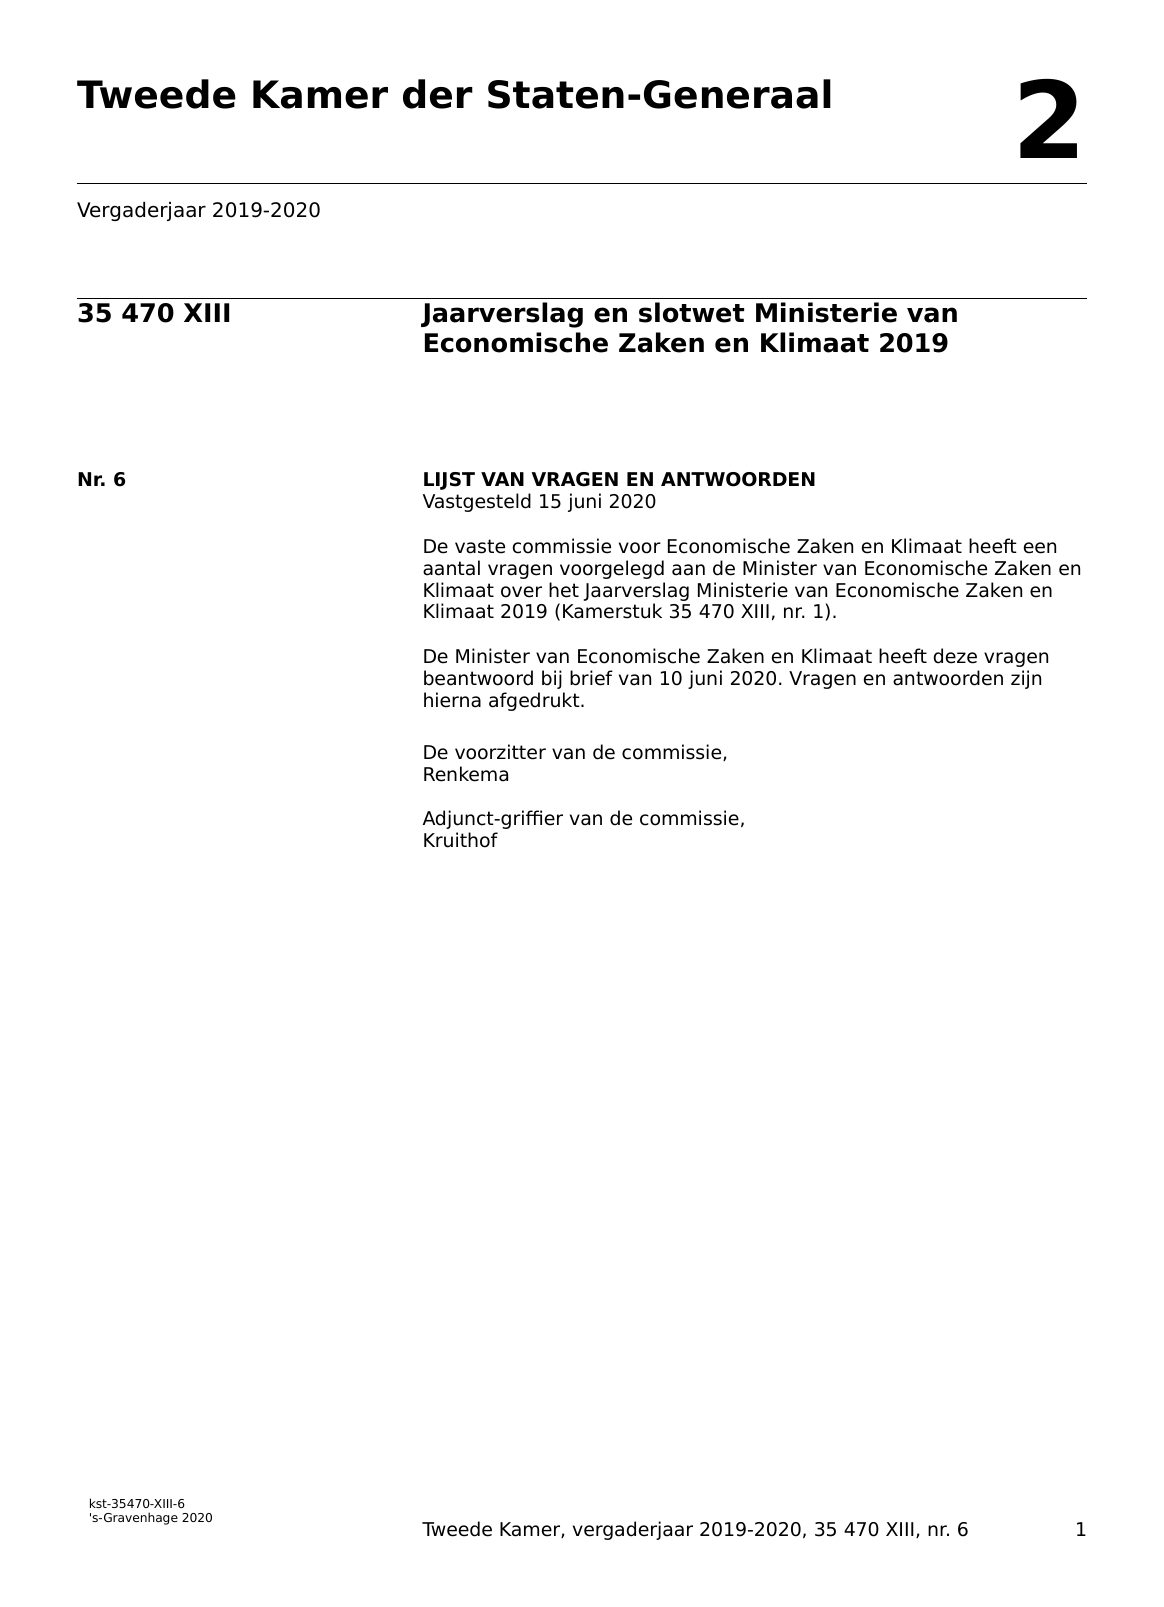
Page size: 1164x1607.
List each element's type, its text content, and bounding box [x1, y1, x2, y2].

text kst-35470-XIII-6 [88, 1497, 323, 1511]
table_cell Vergaderjaar 2019-2020 [77, 184, 1087, 298]
text De voorzitter van de commissie, Renkema [422, 742, 1087, 786]
table_header 2 [886, 59, 1087, 183]
text Vastgesteld 15 juni 2020 [422, 491, 1087, 513]
text De vaste commissie voor Economische Zaken en Klimaat heeft een aantal vragen voorgelegd aan de Minister van Economische Zaken en Klimaat over het Jaarverslag Ministerie van Economische Zaken en Klimaat 2019 (Kamerstuk 35 470 XIII, nr. 1). [422, 536, 1087, 623]
subtitle 35 470 XIII Jaarverslag en slotwet Ministerie van Economische Zaken en Klimaat 2019 [77, 299, 1087, 358]
table_header Tweede Kamer der Staten-Generaal [77, 59, 886, 183]
text De Minister van Economische Zaken en Klimaat heeft deze vragen beantwoord bij brief van 10 juni 2020. Vragen en antwoorden zijn hierna afgedrukt. [422, 646, 1087, 712]
subtitle Nr. 6 LIJST VAN VRAGEN EN ANTWOORDEN [77, 469, 1087, 491]
text 's-Gravenhage 2020 [88, 1511, 323, 1525]
text Adjunct-griffier van de commissie, Kruithof [422, 808, 1087, 852]
